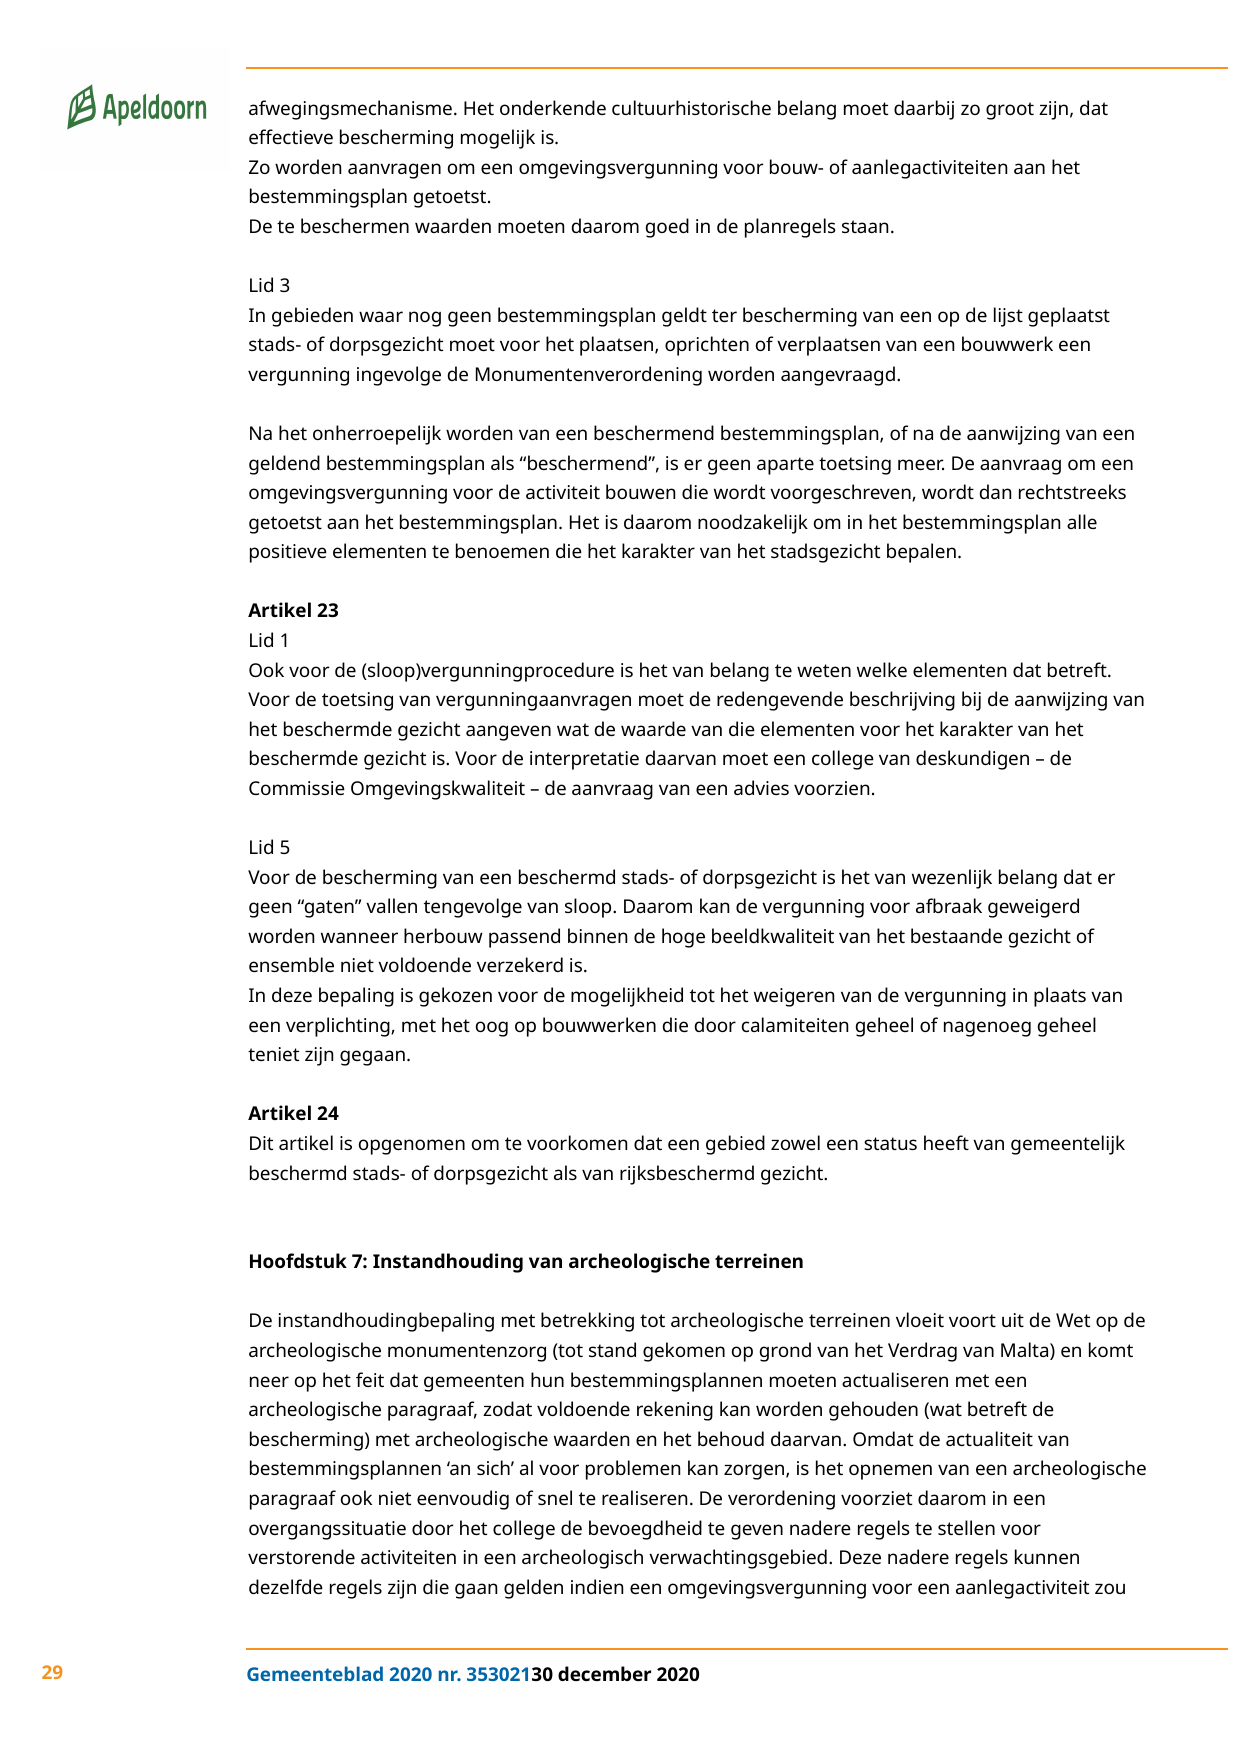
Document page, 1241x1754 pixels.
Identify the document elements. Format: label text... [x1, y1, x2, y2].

text In gebieden waar nog geen bestemmingsplan geldt ter bescherming van een op de lijst geplaatst [248, 302, 1152, 328]
text Hoofdstuk 7: Instandhouding van archeologische terreinen [248, 1248, 1152, 1274]
text Lid 1 [248, 627, 1152, 653]
text Dit artikel is opgenomen om te voorkomen dat een gebied zowel een status heeft van gemeentelijk beschermd stads- of dorpsgezicht als van rijksbeschermd gezicht. [248, 1130, 1152, 1186]
text afwegingsmechanisme. Het onderkende cultuurhistorische belang moet daarbij zo groot zijn, dat effectieve bescherming mogelijk is. [248, 95, 1152, 150]
text Ook voor de (sloop)vergunningprocedure is het van belang te weten welke elementen dat betreft. Voor de toetsing van vergunningaanvragen moet de redengevende beschrijving bij de aanwijzing van het beschermde gezicht aangeven wat de waarde van die elementen voor het karakter van het beschermde gezicht is. Voor de interpretatie daarvan moet een college van deskundigen – de Commissie Omgevingskwaliteit – de aanvraag van een advies voorzien. [248, 657, 1152, 801]
picture [41, 47, 231, 172]
text Artikel 23 [248, 598, 1152, 623]
text Lid 5 [248, 834, 1152, 860]
text Voor de bescherming van een beschermd stads- of dorpsgezicht is het van wezenlijk belang dat er geen “gaten” vallen tengevolge van sloop. Daarom kan de vergunning voor afbraak geweigerd worden wanneer herbouw passend binnen de hoge beeldkwaliteit van het bestaande gezicht of ensemble niet voldoende verzekerd is. [248, 864, 1152, 978]
text De instandhoudingbepaling met betrekking tot archeologische terreinen vloeit voort uit de Wet op de archeologische monumentenzorg (tot stand gekomen op grond van het Verdrag van Malta) en komt neer op het feit dat gemeenten hun bestemmingsplannen moeten actualiseren met een archeologische paragraaf, zodat voldoende rekening kan worden gehouden (wat betreft de bescherming) met archeologische waarden en het behoud daarvan. Omdat de actualiteit van bestemmingsplannen ‘an sich’ al voor problemen kan zorgen, is het opnemen van een archeologische paragraaf ook niet eenvoudig of snel te realiseren. De verordening voorziet daarom in een overgangssituatie door het college de bevoegdheid te geven nadere regels te stellen voor verstorende activiteiten in een archeologisch verwachtingsgebied. Deze nadere regels kunnen dezelfde regels zijn die gaan gelden indien een omgevingsvergunning voor een aanlegactiviteit zou [248, 1308, 1152, 1600]
text Zo worden aanvragen om een omgevingsvergunning voor bouw- of aanlegactiviteiten aan het bestemmingsplan getoetst. [248, 154, 1152, 209]
text Artikel 24 [248, 1101, 1152, 1126]
text In deze bepaling is gekozen voor de mogelijkheid tot het weigeren van de vergunning in plaats van een verplichting, met het oog op bouwwerken die door calamiteiten geheel of nagenoeg geheel teniet zijn gegaan. [248, 982, 1152, 1067]
text Lid 3 [248, 272, 1152, 298]
text Na het onherroepelijk worden van een beschermend bestemmingsplan, of na de aanwijzing van een geldend bestemmingsplan als “beschermend”, is er geen aparte toetsing meer. De aanvraag om een omgevingsvergunning voor de activiteit bouwen die wordt voorgeschreven, wordt dan rechtstreeks getoetst aan het bestemmingsplan. Het is daarom noodzakelijk om in het bestemmingsplan alle positieve elementen te benoemen die het karakter van het stadsgezicht bepalen. [248, 420, 1152, 564]
text De te beschermen waarden moeten daarom goed in de planregels staan. [248, 213, 1152, 239]
text stads- of dorpsgezicht moet voor het plaatsen, oprichten of verplaatsen van een bouwwerk een vergunning ingevolge de Monumentenverordening worden aangevraagd. [248, 331, 1152, 387]
